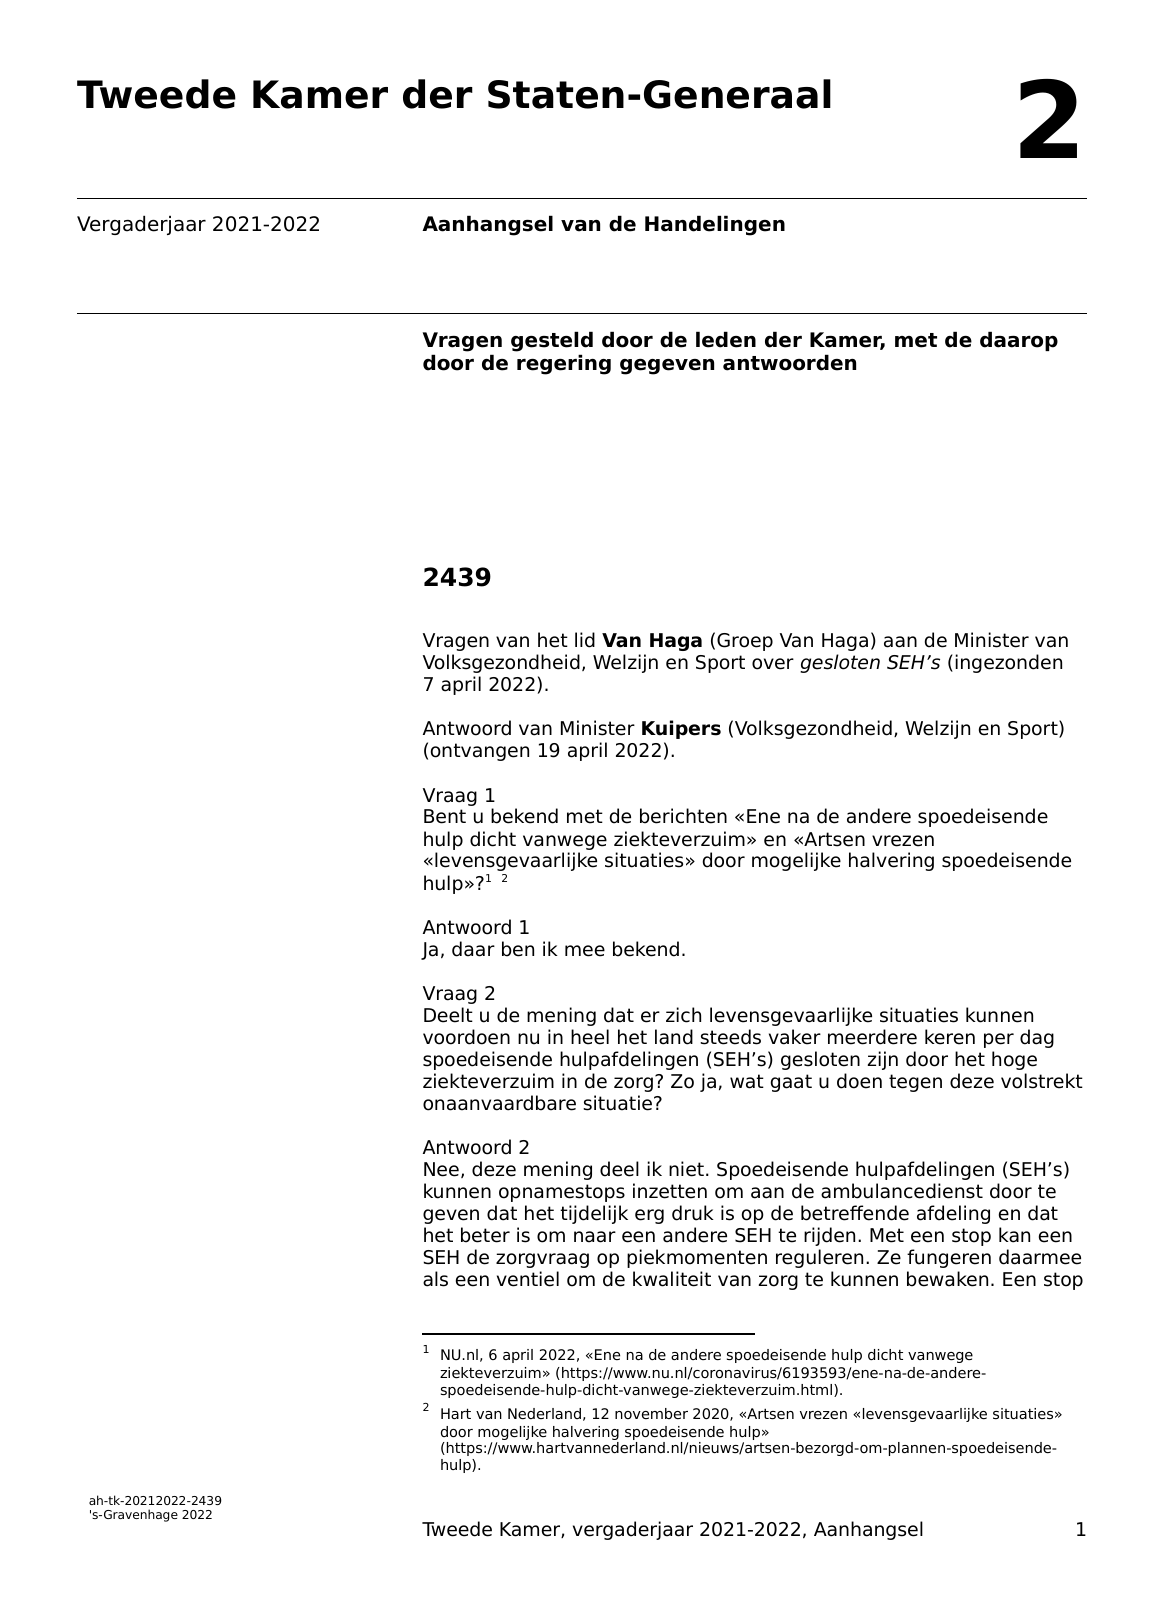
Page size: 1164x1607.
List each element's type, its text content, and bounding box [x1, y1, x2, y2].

text Antwoord 1 [422, 917, 1087, 938]
table_cell Aanhangsel van de Handelingen [422, 199, 1087, 313]
text Antwoord van Minister Kuipers (Volksgezondheid, Welzijn en Sport) (ontvangen 19 april 2022). [422, 718, 1087, 762]
text Hart van Nederland, 12 november 2020, «Artsen vrezen «levensgevaarlijke situaties» door mogelijke halvering spoedeisende hulp» (https://www.hartvannederland.nl/nieuws/artsen-bezorgd-om-plannen-spoedeisende-hulp). [422, 1402, 1087, 1474]
text 's-Gravenhage 2022 [88, 1508, 323, 1522]
text NU.nl, 6 april 2022, «Ene na de andere spoedeisende hulp dicht vanwege ziekteverzuim» (https://www.nu.nl/coronavirus/6193593/ene-na-de-andere-spoedeisende-hulp-dicht-vanwege-ziekteverzuim.html). [422, 1343, 1087, 1399]
text Antwoord 2 [422, 1137, 1087, 1159]
table_header Tweede Kamer der Staten-Generaal [77, 59, 886, 198]
table_cell Vragen gesteld door de leden der Kamer, met de daarop door de regering gegeven antwoorden [422, 314, 1087, 375]
text Vragen van het lid Van Haga (Groep Van Haga) aan de Minister van Volksgezondheid, Welzijn en Sport over gesloten SEH’s (ingezonden 7 april 2022). [422, 630, 1087, 696]
text Ja, daar ben ik mee bekend. [422, 938, 1087, 961]
text Nee, deze mening deel ik niet. Spoedeisende hulpafdelingen (SEH’s) kunnen opnamestops inzetten om aan de ambulancedienst door te geven dat het tijdelijk erg druk is op de betreffende afdeling en dat het beter is om naar een andere SEH te rijden. Met een stop kan een SEH de zorgvraag op piekmomenten reguleren. Ze fungeren daarmee als een ventiel om de kwaliteit van zorg te kunnen bewaken. Een stop [422, 1159, 1087, 1291]
table_header 2 [886, 59, 1087, 198]
text Vraag 1 [422, 784, 1087, 806]
text Deelt u de mening dat er zich levensgevaarlijke situaties kunnen voordoen nu in heel het land steeds vaker meerdere keren per dag spoedeisende hulpafdelingen (SEH’s) gesloten zijn door het hoge ziekteverzuim in de zorg? Zo ja, wat gaat u doen tegen deze volstrekt onaanvaardbare situatie? [422, 1005, 1087, 1114]
text 2439 [422, 563, 1087, 592]
text ah-tk-20212022-2439 [88, 1494, 323, 1508]
text Bent u bekend met de berichten «Ene na de andere spoedeisende hulp dicht vanwege ziekteverzuim» en «Artsen vrezen «levensgevaarlijke situaties» door mogelijke halvering spoedeisende hulp»? [422, 806, 1087, 894]
table_cell Vergaderjaar 2021-2022 [77, 199, 422, 313]
text Vraag 2 [422, 983, 1087, 1005]
table_cell [77, 314, 422, 375]
